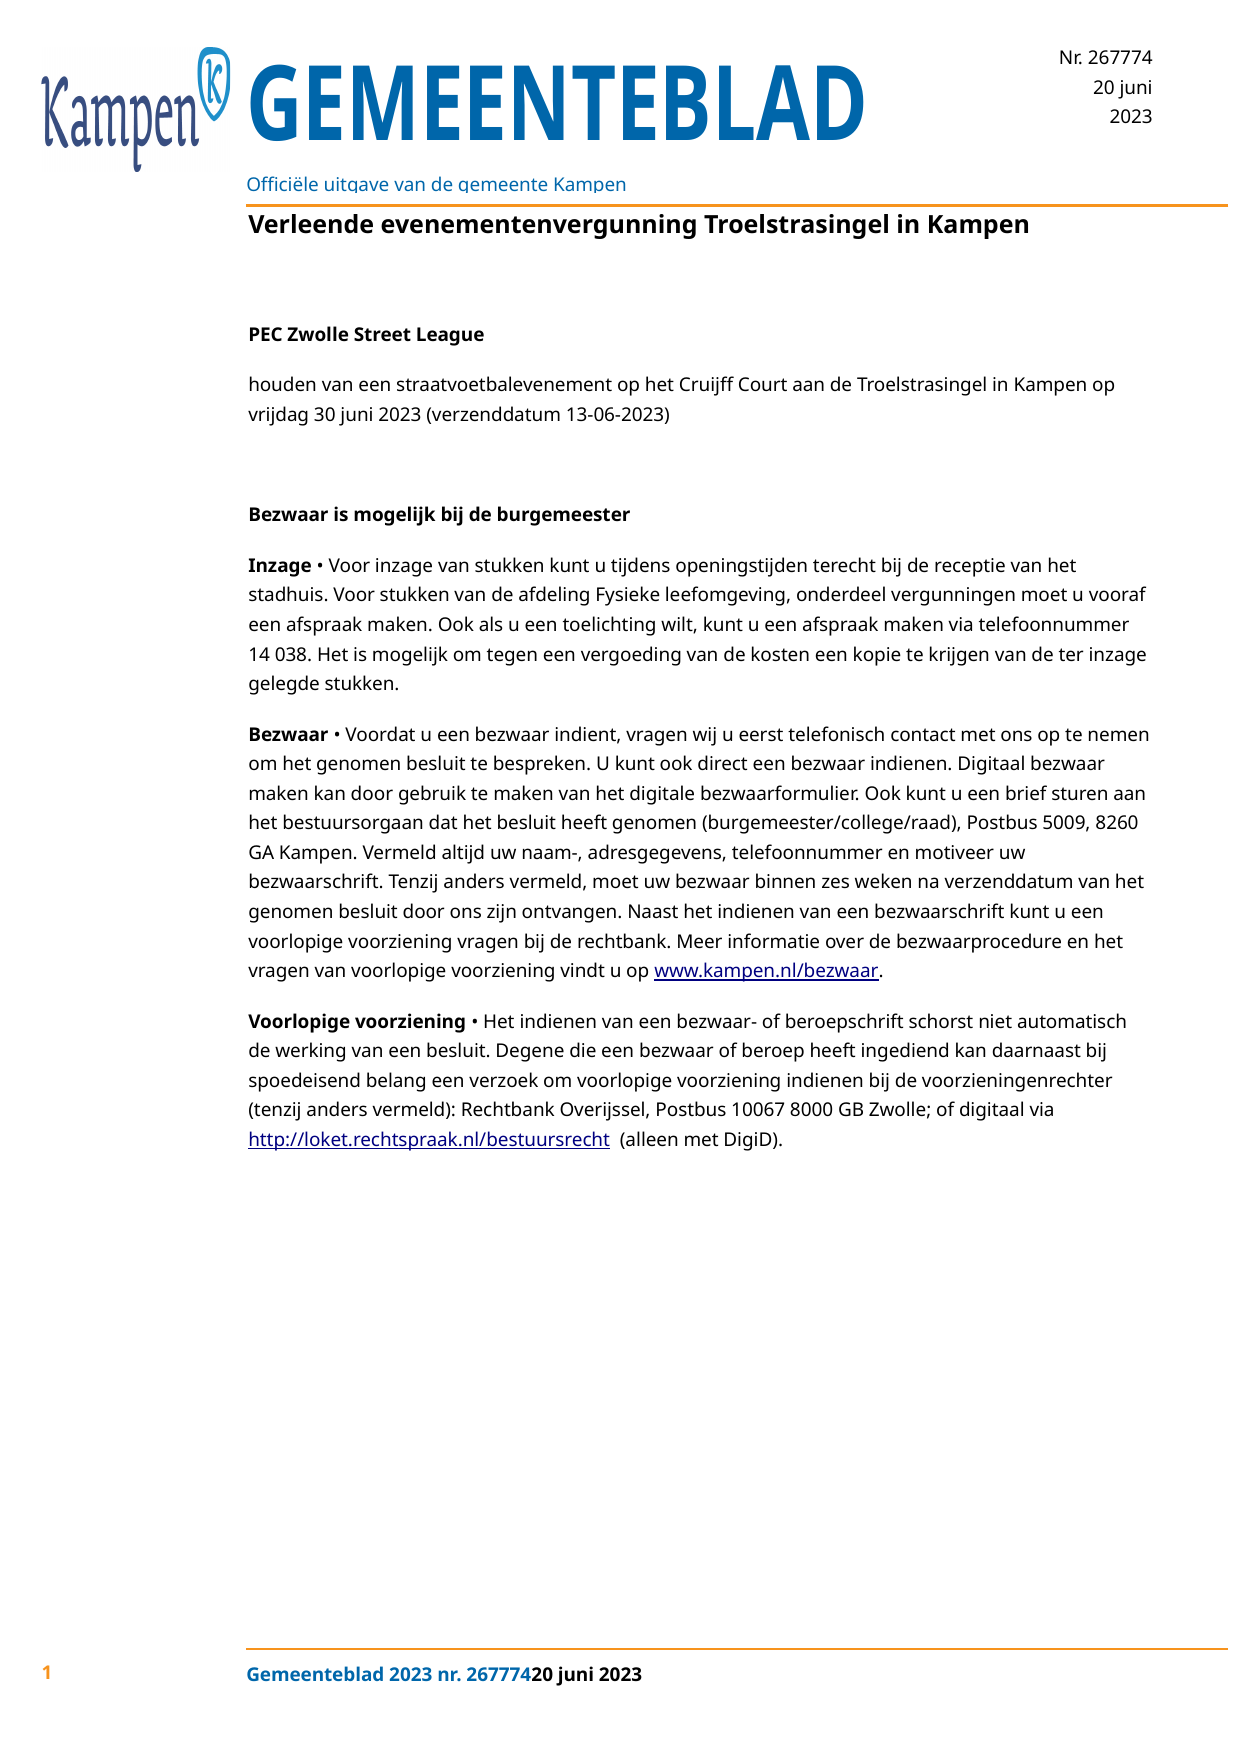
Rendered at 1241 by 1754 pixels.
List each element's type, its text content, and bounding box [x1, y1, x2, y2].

text Bezwaar • Voordat u een bezwaar indient, vragen wij u eerst telefonisch contact met ons op te nemen om het genomen besluit te bespreken. U kunt ook direct een bezwaar indienen. Digitaal bezwaar maken kan door gebruik te maken van het digitale bezwaarformulier. Ook kunt u een brief sturen aan het bestuursorgaan dat het besluit heeft genomen (burgemeester/college/raad), Postbus 5009, 8260 GA Kampen. Vermeld altijd uw naam-, adresgegevens, telefoonnummer en motiveer uw bezwaarschrift. Tenzij anders vermeld, moet uw bezwaar binnen zes weken na verzenddatum van het genomen besluit door ons zijn ontvangen. Naast het indienen van een bezwaarschrift kunt u een voorlopige voorziening vragen bij de rechtbank. Meer informatie over de bezwaarprocedure en het vragen van voorlopige voorziening vindt u op www.kampen.nl/bezwaar. [248, 721, 1152, 983]
text Bezwaar is mogelijk bij de burgemeester [248, 502, 1152, 527]
text Inzage • Voor inzage van stukken kunt u tijdens openingstijden terecht bij de receptie van het stadhuis. Voor stukken van de afdeling Fysieke leefomgeving, onderdeel vergunningen moet u vooraf een afspraak maken. Ook als u een toelichting wilt, kunt u een afspraak maken via telefoonnummer 14 038. Het is mogelijk om tegen een vergoeding van de kosten een kopie te krijgen van de ter inzage gelegde stukken. [248, 552, 1152, 696]
picture [41, 47, 231, 172]
text Verleende evenementenvergunning Troelstrasingel in Kampen [248, 207, 1152, 241]
text Voorlopige voorziening • Het indienen van een bezwaar- of beroepschrift schorst niet automatisch de werking van een besluit. Degene die een bezwaar of beroep heeft ingediend kan daarnaast bij spoedeisend belang een verzoek om voorlopige voorziening indienen bij de voorzieningenrechter (tenzij anders vermeld): Rechtbank Overijssel, Postbus 10067 8000 GB Zwolle; of digitaal via http://loket.rechtspraak.nl/bestuursrecht (alleen met DigiD). [248, 1008, 1152, 1152]
text PEC Zwolle Street League [248, 321, 1152, 346]
text houden van een straatvoetbalevenement op het Cruijff Court aan de Troelstrasingel in Kampen op vrijdag 30 juni 2023 (verzenddatum 13-06-2023) [248, 371, 1152, 426]
